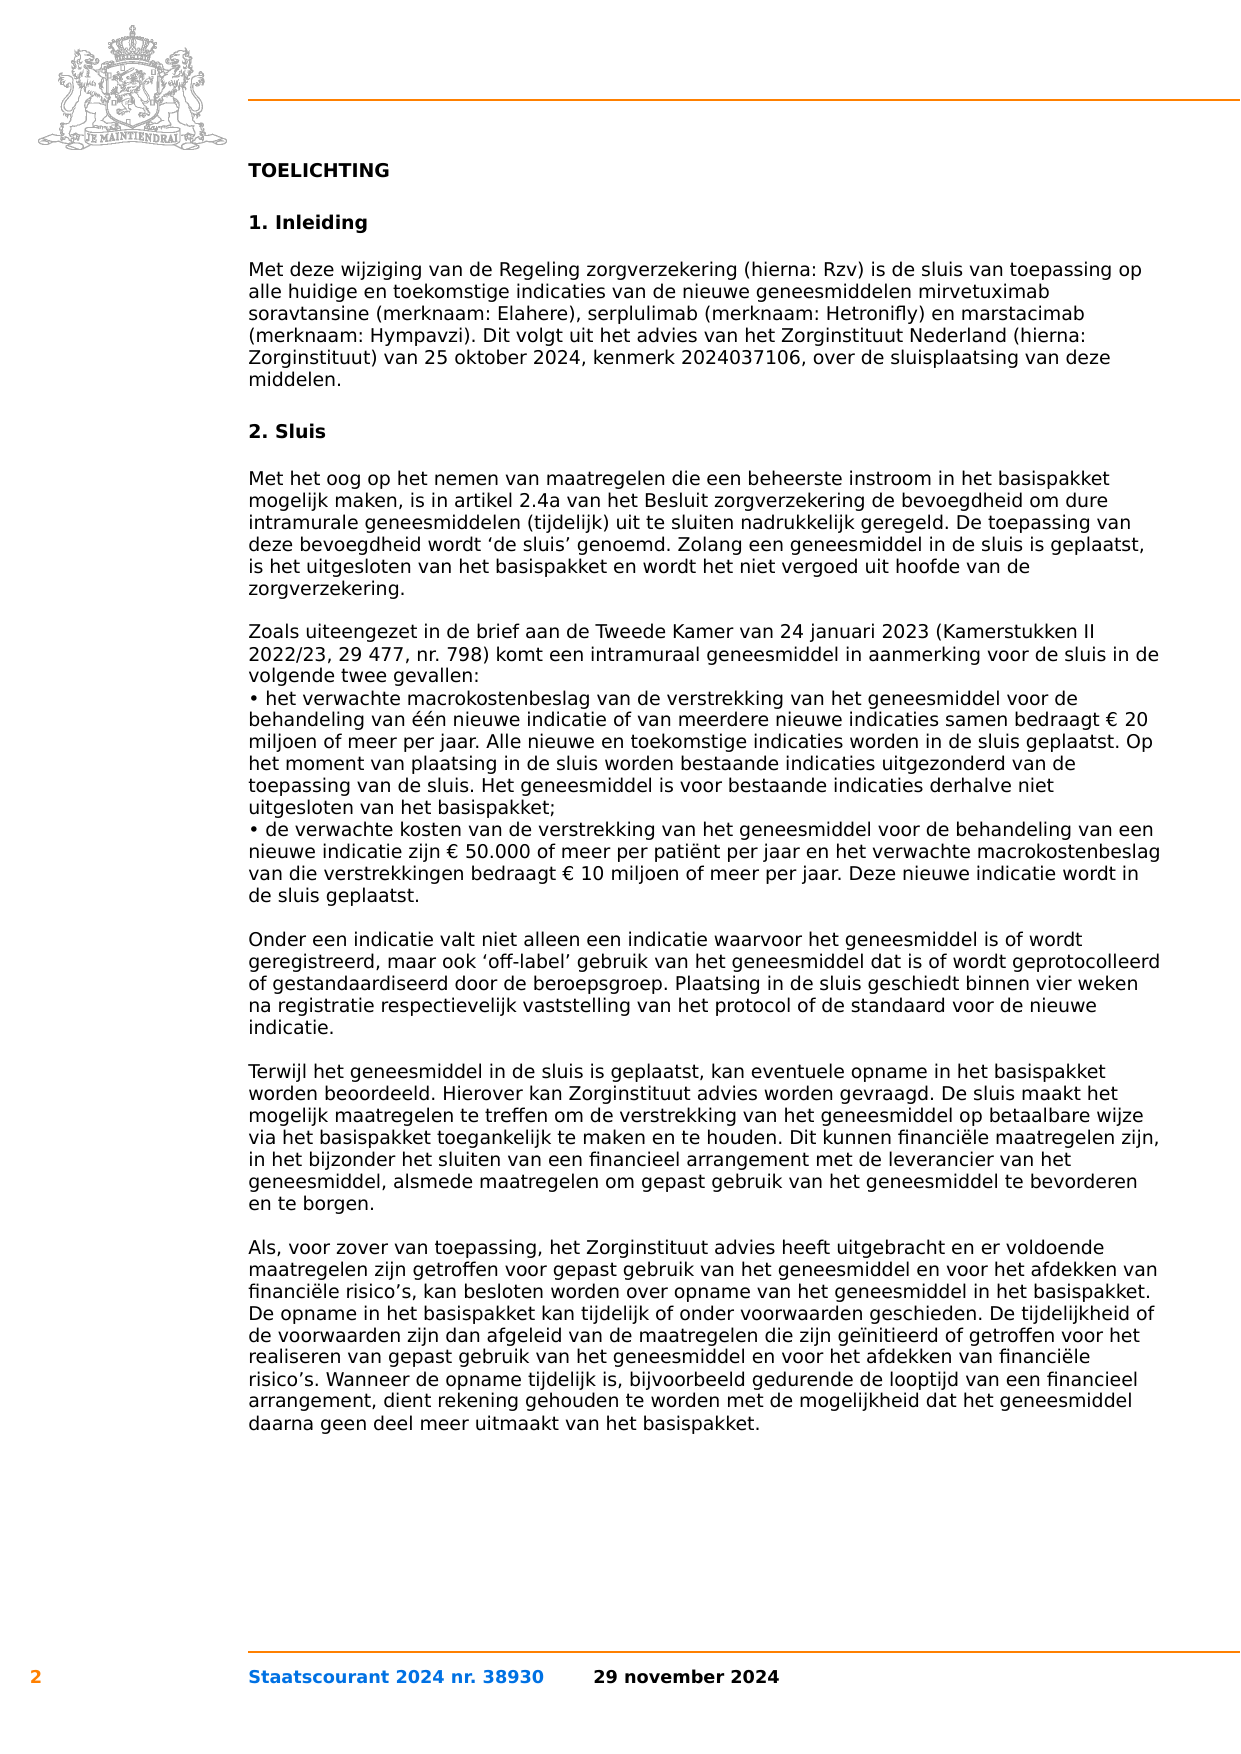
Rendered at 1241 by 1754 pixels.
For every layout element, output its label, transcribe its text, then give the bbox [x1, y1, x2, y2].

text De opname in het basispakket kan tijdelijk of onder voorwaarden geschieden. De tijdelijkheid of de voorwaarden zijn dan afgeleid van de maatregelen die zijn geïnitieerd of getroffen voor het realiseren van gepast gebruik van het geneesmiddel en voor het afdekken van financiële risico’s. Wanneer de opname tijdelijk is, bijvoorbeeld gedurende de looptijd van een financieel arrangement, dient rekening gehouden te worden met de mogelijkheid dat het geneesmiddel daarna geen deel meer uitmaakt van het basispakket. [248, 1302, 1163, 1434]
text Met deze wijziging van de Regeling zorgverzekering (hierna: Rzv) is de sluis van toepassing op alle huidige en toekomstige indicaties van de nieuwe geneesmiddelen mirvetuximab soravtansine (merknaam: Elahere), serplulimab (merknaam: Hetronifly) en marstacimab (merknaam: Hympavzi). Dit volgt uit het advies van het Zorginstituut Nederland (hierna: Zorginstituut) van 25 oktober 2024, kenmerk 2024037106, over de sluisplaatsing van deze middelen. [248, 259, 1163, 391]
text • de verwachte kosten van de verstrekking van het geneesmiddel voor de behandeling van een nieuwe indicatie zijn € 50.000 of meer per patiënt per jaar en het verwachte macrokostenbeslag van die verstrekkingen bedraagt € 10 miljoen of meer per jaar. Deze nieuwe indicatie wordt in de sluis geplaatst. [248, 819, 1163, 907]
text Terwijl het geneesmiddel in de sluis is geplaatst, kan eventuele opname in het basispakket worden beoordeeld. Hierover kan Zorginstituut advies worden gevraagd. De sluis maakt het mogelijk maatregelen te treffen om de verstrekking van het geneesmiddel op betaalbare wijze via het basispakket toegankelijk te maken en te houden. Dit kunnen financiële maatregelen zijn, in het bijzonder het sluiten van een financieel arrangement met de leverancier van het geneesmiddel, alsmede maatregelen om gepast gebruik van het geneesmiddel te bevorderen en te borgen. [248, 1061, 1163, 1215]
subtitle 1. Inleiding [248, 212, 1163, 234]
subtitle 2. Sluis [248, 421, 1163, 443]
subtitle TOELICHTING [248, 160, 1163, 182]
text Onder een indicatie valt niet alleen een indicatie waarvoor het geneesmiddel is of wordt geregistreerd, maar ook ‘off-label’ gebruik van het geneesmiddel dat is of wordt geprotocolleerd of gestandaardiseerd door de beroepsgroep. Plaatsing in de sluis geschiedt binnen vier weken na registratie respectievelijk vaststelling van het protocol of de standaard voor de nieuwe indicatie. [248, 929, 1163, 1039]
text Zoals uiteengezet in de brief aan de Tweede Kamer van 24 januari 2023 (Kamerstukken II 2022/23, 29 477, nr. 798) komt een intramuraal geneesmiddel in aanmerking voor de sluis in de volgende twee gevallen: [248, 621, 1163, 687]
text Met het oog op het nemen van maatregelen die een beheerste instroom in het basispakket mogelijk maken, is in artikel 2.4a van het Besluit zorgverzekering de bevoegdheid om dure intramurale geneesmiddelen (tijdelijk) uit te sluiten nadrukkelijk geregeld. De toepassing van deze bevoegdheid wordt ‘de sluis’ genoemd. Zolang een geneesmiddel in de sluis is geplaatst, is het uitgesloten van het basispakket en wordt het niet vergoed uit hoofde van de zorgverzekering. [248, 468, 1163, 599]
picture [38, 25, 227, 150]
text • het verwachte macrokostenbeslag van de verstrekking van het geneesmiddel voor de behandeling van één nieuwe indicatie of van meerdere nieuwe indicaties samen bedraagt € 20 miljoen of meer per jaar. Alle nieuwe en toekomstige indicaties worden in de sluis geplaatst. Op het moment van plaatsing in de sluis worden bestaande indicaties uitgezonderd van de toepassing van de sluis. Het geneesmiddel is voor bestaande indicaties derhalve niet uitgesloten van het basispakket; [248, 687, 1163, 819]
text Als, voor zover van toepassing, het Zorginstituut advies heeft uitgebracht en er voldoende maatregelen zijn getroffen voor gepast gebruik van het geneesmiddel en voor het afdekken van financiële risico’s, kan besloten worden over opname van het geneesmiddel in het basispakket. [248, 1237, 1163, 1302]
